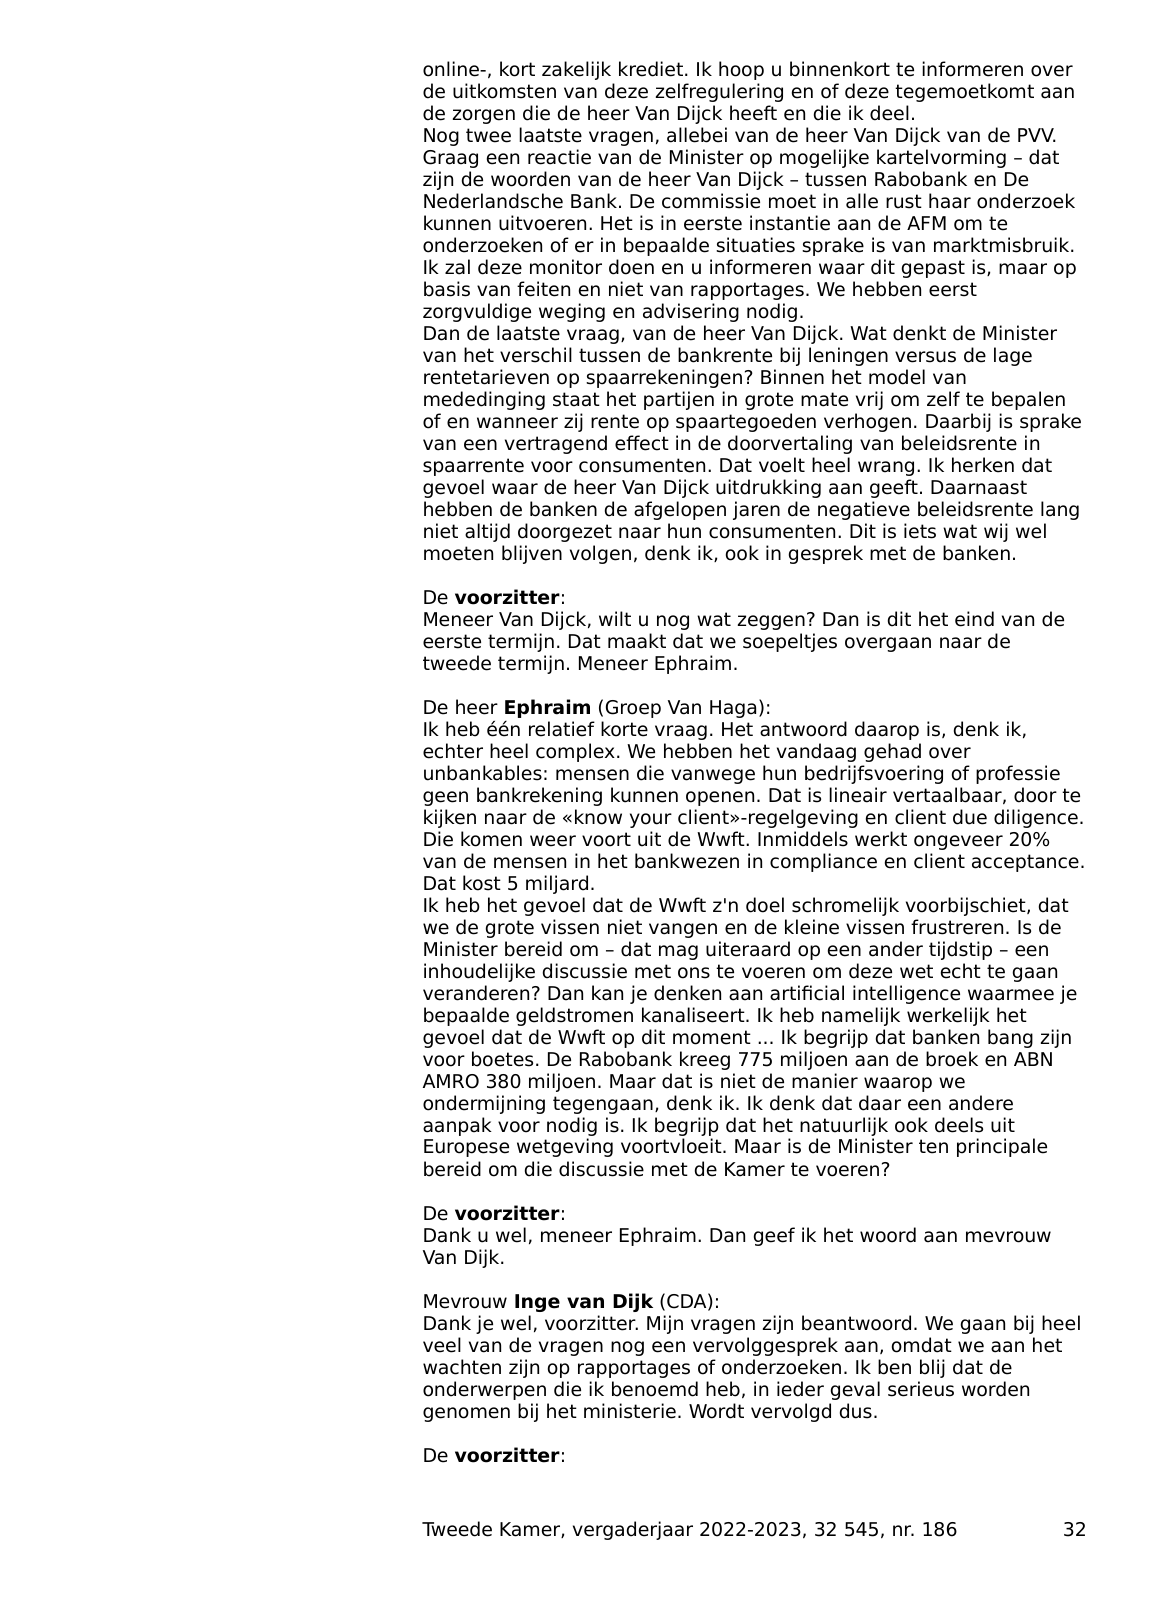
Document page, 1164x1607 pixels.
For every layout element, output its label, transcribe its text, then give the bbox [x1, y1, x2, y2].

text Dank je wel, voorzitter. Mijn vragen zijn beantwoord. We gaan bij heel veel van de vragen nog een vervolggesprek aan, omdat we aan het wachten zijn op rapportages of onderzoeken. Ik ben blij dat de onderwerpen die ik benoemd heb, in ieder geval serieus worden genomen bij het ministerie. Wordt vervolgd dus. [422, 1313, 1087, 1423]
text De voorzitter: [422, 1203, 1087, 1224]
text De voorzitter: [422, 1445, 1087, 1467]
text Nog twee laatste vragen, allebei van de heer Van Dijck van de PVV. Graag een reactie van de Minister op mogelijke kartelvorming – dat zijn de woorden van de heer Van Dijck – tussen Rabobank en De Nederlandsche Bank. De commissie moet in alle rust haar onderzoek kunnen uitvoeren. Het is in eerste instantie aan de AFM om te onderzoeken of er in bepaalde situaties sprake is van marktmisbruik. Ik zal deze monitor doen en u informeren waar dit gepast is, maar op basis van feiten en niet van rapportages. We hebben eerst zorgvuldige weging en advisering nodig. [422, 125, 1087, 323]
text Ik heb één relatief korte vraag. Het antwoord daarop is, denk ik, echter heel complex. We hebben het vandaag gehad over unbankables: mensen die vanwege hun bedrijfsvoering of professie geen bankrekening kunnen openen. Dat is lineair vertaalbaar, door te kijken naar de «know your client»-regelgeving en client due diligence. Die komen weer voort uit de Wwft. Inmiddels werkt ongeveer 20% van de mensen in het bankwezen in compliance en client acceptance. Dat kost 5 miljard. [422, 719, 1087, 895]
text online-, kort zakelijk krediet. Ik hoop u binnenkort te informeren over de uitkomsten van deze zelfregulering en of deze tegemoetkomt aan de zorgen die de heer Van Dijck heeft en die ik deel. [422, 59, 1087, 125]
text Dan de laatste vraag, van de heer Van Dijck. Wat denkt de Minister van het verschil tussen de bankrente bij leningen versus de lage rentetarieven op spaarrekeningen? Binnen het model van mededinging staat het partijen in grote mate vrij om zelf te bepalen of en wanneer zij rente op spaartegoeden verhogen. Daarbij is sprake van een vertragend effect in de doorvertaling van beleidsrente in spaarrente voor consumenten. Dat voelt heel wrang. Ik herken dat gevoel waar de heer Van Dijck uitdrukking aan geeft. Daarnaast hebben de banken de afgelopen jaren de negatieve beleidsrente lang niet altijd doorgezet naar hun consumenten. Dit is iets wat wij wel moeten blijven volgen, denk ik, ook in gesprek met de banken. [422, 323, 1087, 564]
text De heer Ephraim (Groep Van Haga): [422, 697, 1087, 719]
text Ik heb het gevoel dat de Wwft z'n doel schromelijk voorbijschiet, dat we de grote vissen niet vangen en de kleine vissen frustreren. Is de Minister bereid om – dat mag uiteraard op een ander tijdstip – een inhoudelijke discussie met ons te voeren om deze wet echt te gaan veranderen? Dan kan je denken aan artificial intelligence waarmee je bepaalde geldstromen kanaliseert. Ik heb namelijk werkelijk het gevoel dat de Wwft op dit moment ... Ik begrijp dat banken bang zijn voor boetes. De Rabobank kreeg 775 miljoen aan de broek en ABN AMRO 380 miljoen. Maar dat is niet de manier waarop we ondermijning tegengaan, denk ik. Ik denk dat daar een andere aanpak voor nodig is. Ik begrijp dat het natuurlijk ook deels uit Europese wetgeving voortvloeit. Maar is de Minister ten principale bereid om die discussie met de Kamer te voeren? [422, 895, 1087, 1180]
text Meneer Van Dijck, wilt u nog wat zeggen? Dan is dit het eind van de eerste termijn. Dat maakt dat we soepeltjes overgaan naar de tweede termijn. Meneer Ephraim. [422, 609, 1087, 675]
text De voorzitter: [422, 587, 1087, 609]
text Dank u wel, meneer Ephraim. Dan geef ik het woord aan mevrouw Van Dijk. [422, 1224, 1087, 1268]
text Mevrouw Inge van Dijk (CDA): [422, 1291, 1087, 1313]
